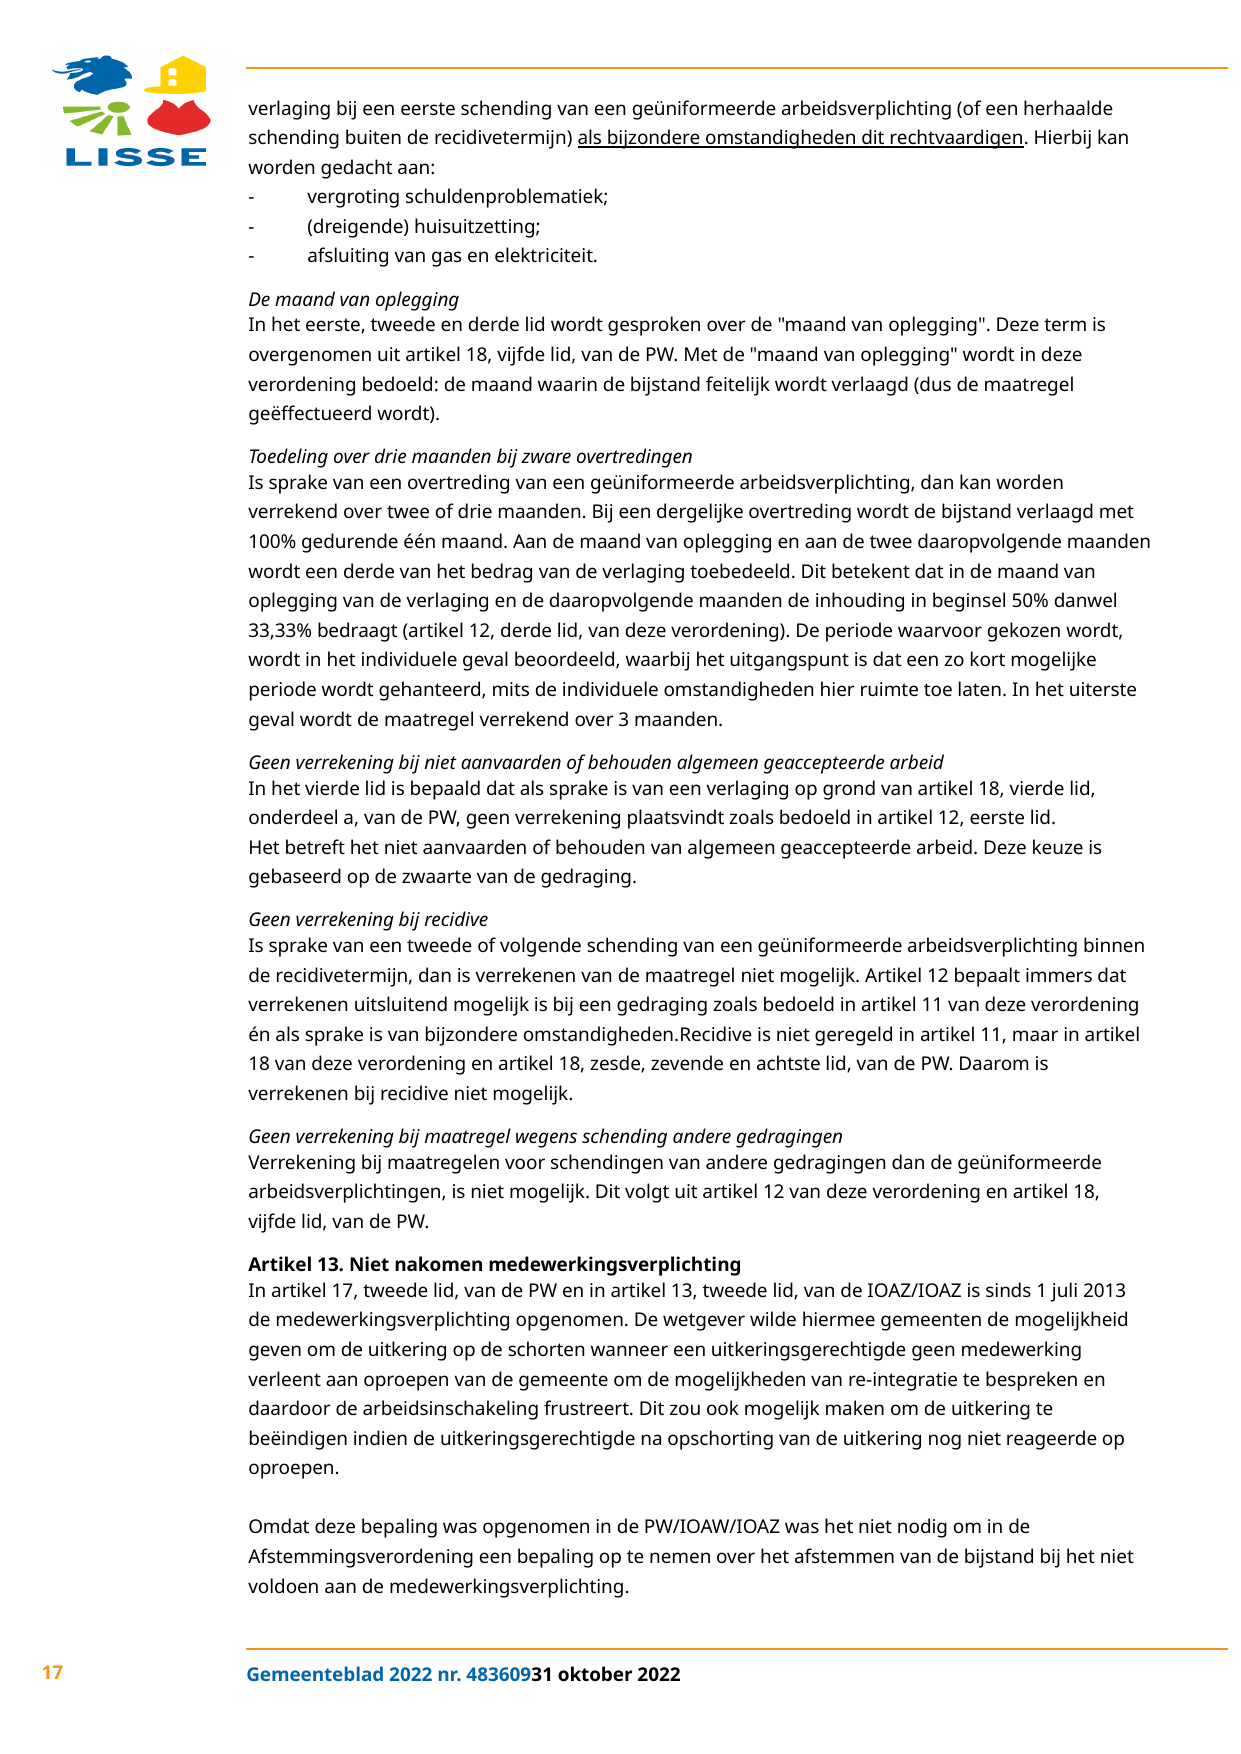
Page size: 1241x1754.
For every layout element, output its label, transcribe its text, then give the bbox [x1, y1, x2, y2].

picture [41, 47, 231, 172]
list vergroting schuldenproblematiek; [248, 183, 1152, 209]
text Is sprake van een tweede of volgende schending van een geüniformeerde arbeidsverplichting binnen de recidivetermijn, dan is verrekenen van de maatregel niet mogelijk. Artikel 12 bepaalt immers dat verrekenen uitsluitend mogelijk is bij een gedraging zoals bedoeld in artikel 11 van deze verordening én als sprake is van bijzondere omstandigheden.Recidive is niet geregeld in artikel 11, maar in artikel 18 van deze verordening en artikel 18, zesde, zevende en achtste lid, van de PW. Daarom is verrekenen bij recidive niet mogelijk. [248, 932, 1152, 1106]
text In het vierde lid is bepaald dat als sprake is van een verlaging op grond van artikel 18, vierde lid, onderdeel a, van de PW, geen verrekening plaatsvindt zoals bedoeld in artikel 12, eerste lid. [248, 775, 1152, 830]
text Het betreft het niet aanvaarden of behouden van algemeen geaccepteerde arbeid. Deze keuze is gebaseerd op de zwaarte van de gedraging. [248, 834, 1152, 889]
text Geen verrekening bij recidive [248, 907, 1152, 932]
text Toedeling over drie maanden bij zware overtredingen [248, 443, 1152, 469]
list afsluiting van gas en elektriciteit. [248, 243, 1152, 268]
text Is sprake van een overtreding van een geüniformeerde arbeidsverplichting, dan kan worden verrekend over twee of drie maanden. Bij een dergelijke overtreding wordt de bijstand verlaagd met 100% gedurende één maand. Aan de maand van oplegging en aan de twee daaropvolgende maanden wordt een derde van het bedrag van de verlaging toebedeeld. Dit betekent dat in de maand van oplegging van de verlaging en de daaropvolgende maanden de inhouding in beginsel 50% danwel 33,33% bedraagt (artikel 12, derde lid, van deze verordening). De periode waarvoor gekozen wordt, wordt in het individuele geval beoordeeld, waarbij het uitgangspunt is dat een zo kort mogelijke periode wordt gehanteerd, mits de individuele omstandigheden hier ruimte toe laten. In het uiterste geval wordt de maatregel verrekend over 3 maanden. [248, 469, 1152, 732]
text Omdat deze bepaling was opgenomen in de PW/IOAW/IOAZ was het niet nodig om in de Afstemmingsverordening een bepaling op te nemen over het afstemmen van de bijstand bij het niet voldoen aan de medewerkingsverplichting. [248, 1514, 1152, 1599]
text Artikel 13. Niet nakomen medewerkingsverplichting [248, 1251, 1152, 1277]
text Geen verrekening bij niet aanvaarden of behouden algemeen geaccepteerde arbeid [248, 749, 1152, 775]
text Geen verrekening bij maatregel wegens schending andere gedragingen [248, 1123, 1152, 1149]
text In artikel 17, tweede lid, van de PW en in artikel 13, tweede lid, van de IOAZ/IOAZ is sinds 1 juli 2013 de medewerkingsverplichting opgenomen. De wetgever wilde hiermee gemeenten de mogelijkheid geven om de uitkering op de schorten wanneer een uitkeringsgerechtigde geen medewerking verleent aan oproepen van de gemeente om de mogelijkheden van re-integratie te bespreken en daardoor de arbeidsinschakeling frustreert. Dit zou ook mogelijk maken om de uitkering te beëindigen indien de uitkeringsgerechtigde na opschorting van de uitkering nog niet reageerde op oproepen. [248, 1277, 1152, 1480]
text Verrekening bij maatregelen voor schendingen van andere gedragingen dan de geüniformeerde arbeidsverplichtingen, is niet mogelijk. Dit volgt uit artikel 12 van deze verordening en artikel 18, vijfde lid, van de PW. [248, 1149, 1152, 1234]
text In het eerste, tweede en derde lid wordt gesproken over de "maand van oplegging". Deze term is overgenomen uit artikel 18, vijfde lid, van de PW. Met de "maand van oplegging" wordt in deze verordening bedoeld: de maand waarin de bijstand feitelijk wordt verlaagd (dus de maatregel geëffectueerd wordt). [248, 312, 1152, 426]
text verlaging bij een eerste schending van een geüniformeerde arbeidsverplichting (of een herhaalde schending buiten de recidivetermijn) als bijzondere omstandigheden dit rechtvaardigen. Hierbij kan worden gedacht aan: [248, 95, 1152, 180]
text De maand van oplegging [248, 286, 1152, 312]
list (dreigende) huisuitzetting; [248, 213, 1152, 239]
